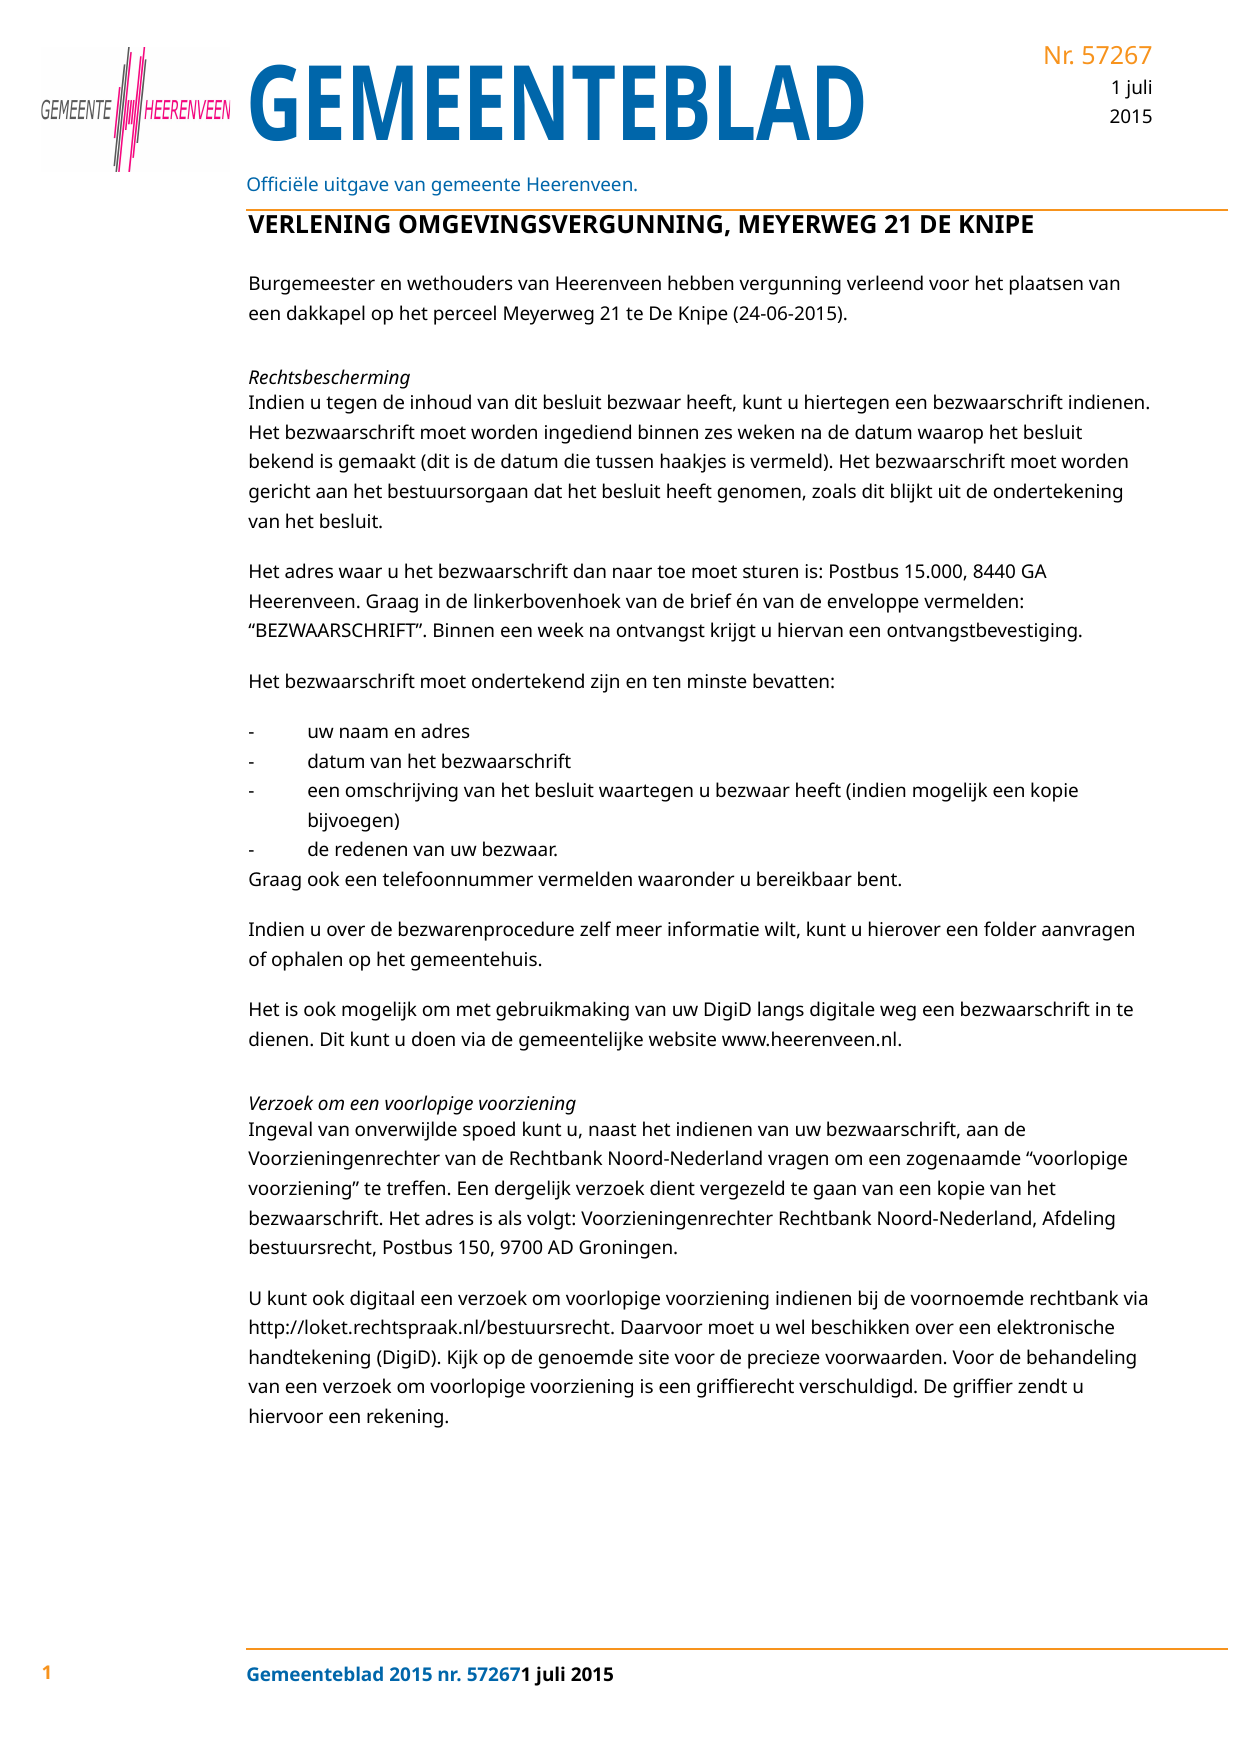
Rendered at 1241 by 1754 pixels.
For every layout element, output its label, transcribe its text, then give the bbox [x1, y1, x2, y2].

text Het is ook mogelijk om met gebruikmaking van uw DigiD langs digitale weg een bezwaarschrift in te dienen. Dit kunt u doen via de gemeentelijke website www.heerenveen.nl. [248, 997, 1152, 1052]
text Rechtsbescherming [248, 364, 1152, 389]
list een omschrijving van het besluit waartegen u bezwaar heeft (indien mogelijk een kopie bijvoegen) [248, 777, 1152, 833]
list de redenen van uw bezwaar. [248, 837, 1152, 862]
text Verzoek om een voorlopige voorziening [248, 1090, 1152, 1116]
text Burgemeester en wethouders van Heerenveen hebben vergunning verleend voor het plaatsen van een dakkapel op het perceel Meyerweg 21 te De Knipe (24-06-2015). [248, 270, 1152, 326]
text Indien u over de bezwarenprocedure zelf meer informatie wilt, kunt u hierover een folder aanvragen of ophalen op het gemeentehuis. [248, 917, 1152, 972]
text Ingeval van onverwijlde spoed kunt u, naast het indienen van uw bezwaarschrift, aan de Voorzieningenrechter van de Rechtbank Noord-Nederland vragen om een zogenaamde “voorlopige voorziening” te treffen. Een dergelijk verzoek dient vergezeld te gaan van een kopie van het bezwaarschrift. Het adres is als volgt: Voorzieningenrechter Rechtbank Noord-Nederland, Afdeling bestuursrecht, Postbus 150, 9700 AD Groningen. [248, 1116, 1152, 1260]
list uw naam en adres [248, 718, 1152, 744]
text VERLENING OMGEVINGSVERGUNNING, MEYERWEG 21 DE KNIPE [248, 211, 1152, 241]
list datum van het bezwaarschrift [248, 748, 1152, 774]
text Het adres waar u het bezwaarschrift dan naar toe moet sturen is: Postbus 15.000, 8440 GA Heerenveen. Graag in de linkerbovenhoek van de brief én van de enveloppe vermelden: “BEZWAARSCHRIFT”. Binnen een week na ontvangst krijgt u hiervan een ontvangstbevestiging. [248, 558, 1152, 643]
picture [41, 47, 231, 172]
text Indien u tegen de inhoud van dit besluit bezwaar heeft, kunt u hiertegen een bezwaarschrift indienen. Het bezwaarschrift moet worden ingediend binnen zes weken na de datum waarop het besluit bekend is gemaakt (dit is de datum die tussen haakjes is vermeld). Het bezwaarschrift moet worden gericht aan het bestuursorgaan dat het besluit heeft genomen, zoals dit blijkt uit de ondertekening van het besluit. [248, 389, 1152, 534]
text U kunt ook digitaal een verzoek om voorlopige voorziening indienen bij de voornoemde rechtbank via http://loket.rechtspraak.nl/bestuursrecht. Daarvoor moet u wel beschikken over een elektronische handtekening (DigiD). Kijk op de genoemde site voor de precieze voorwaarden. Voor de behandeling van een verzoek om voorlopige voorziening is een griffierecht verschuldigd. De griffier zendt u hiervoor een rekening. [248, 1285, 1152, 1429]
text Het bezwaarschrift moet ondertekend zijn en ten minste bevatten: [248, 668, 1152, 694]
text Graag ook een telefoonnummer vermelden waaronder u bereikbaar bent. [248, 866, 1152, 892]
